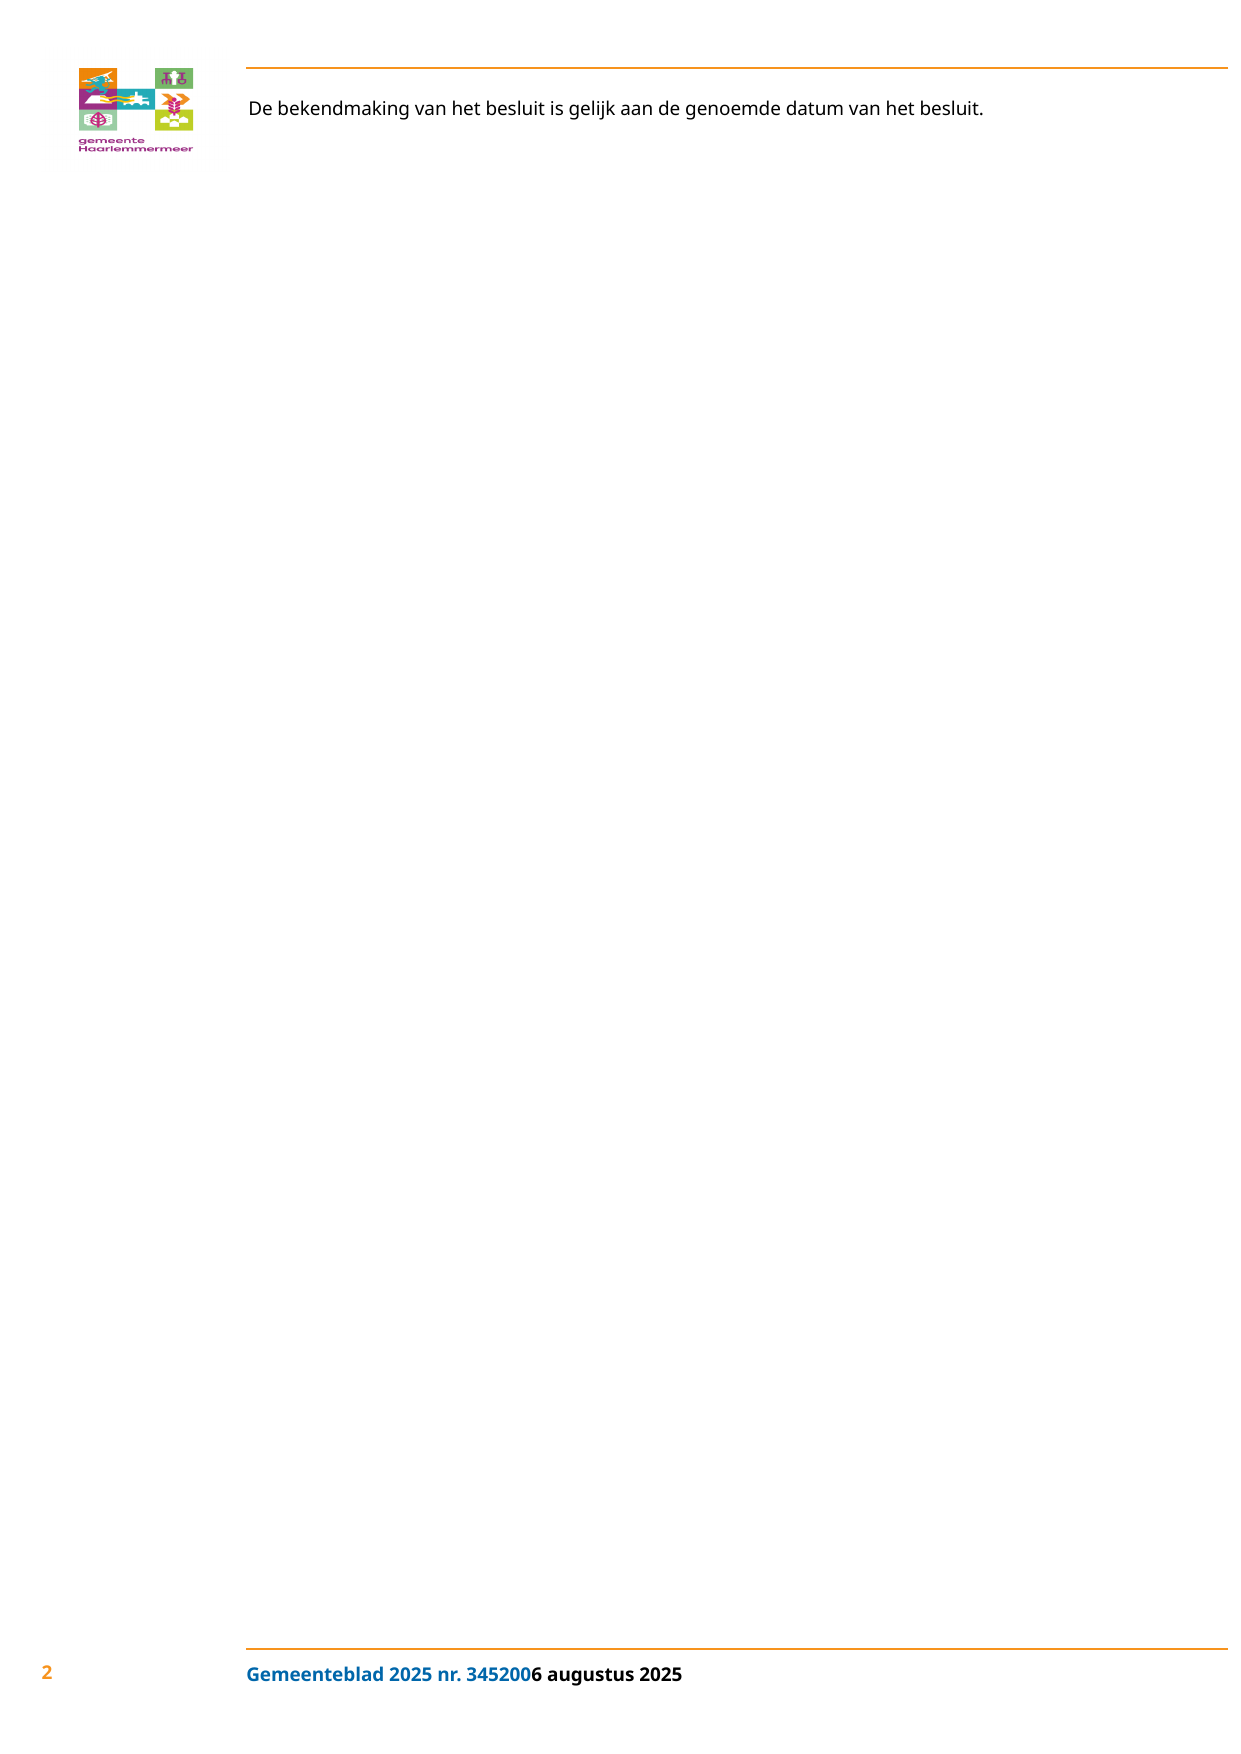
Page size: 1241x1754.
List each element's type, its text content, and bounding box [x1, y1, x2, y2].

text De bekendmaking van het besluit is gelijk aan de genoemde datum van het besluit. [248, 95, 1152, 121]
picture [41, 47, 231, 172]
